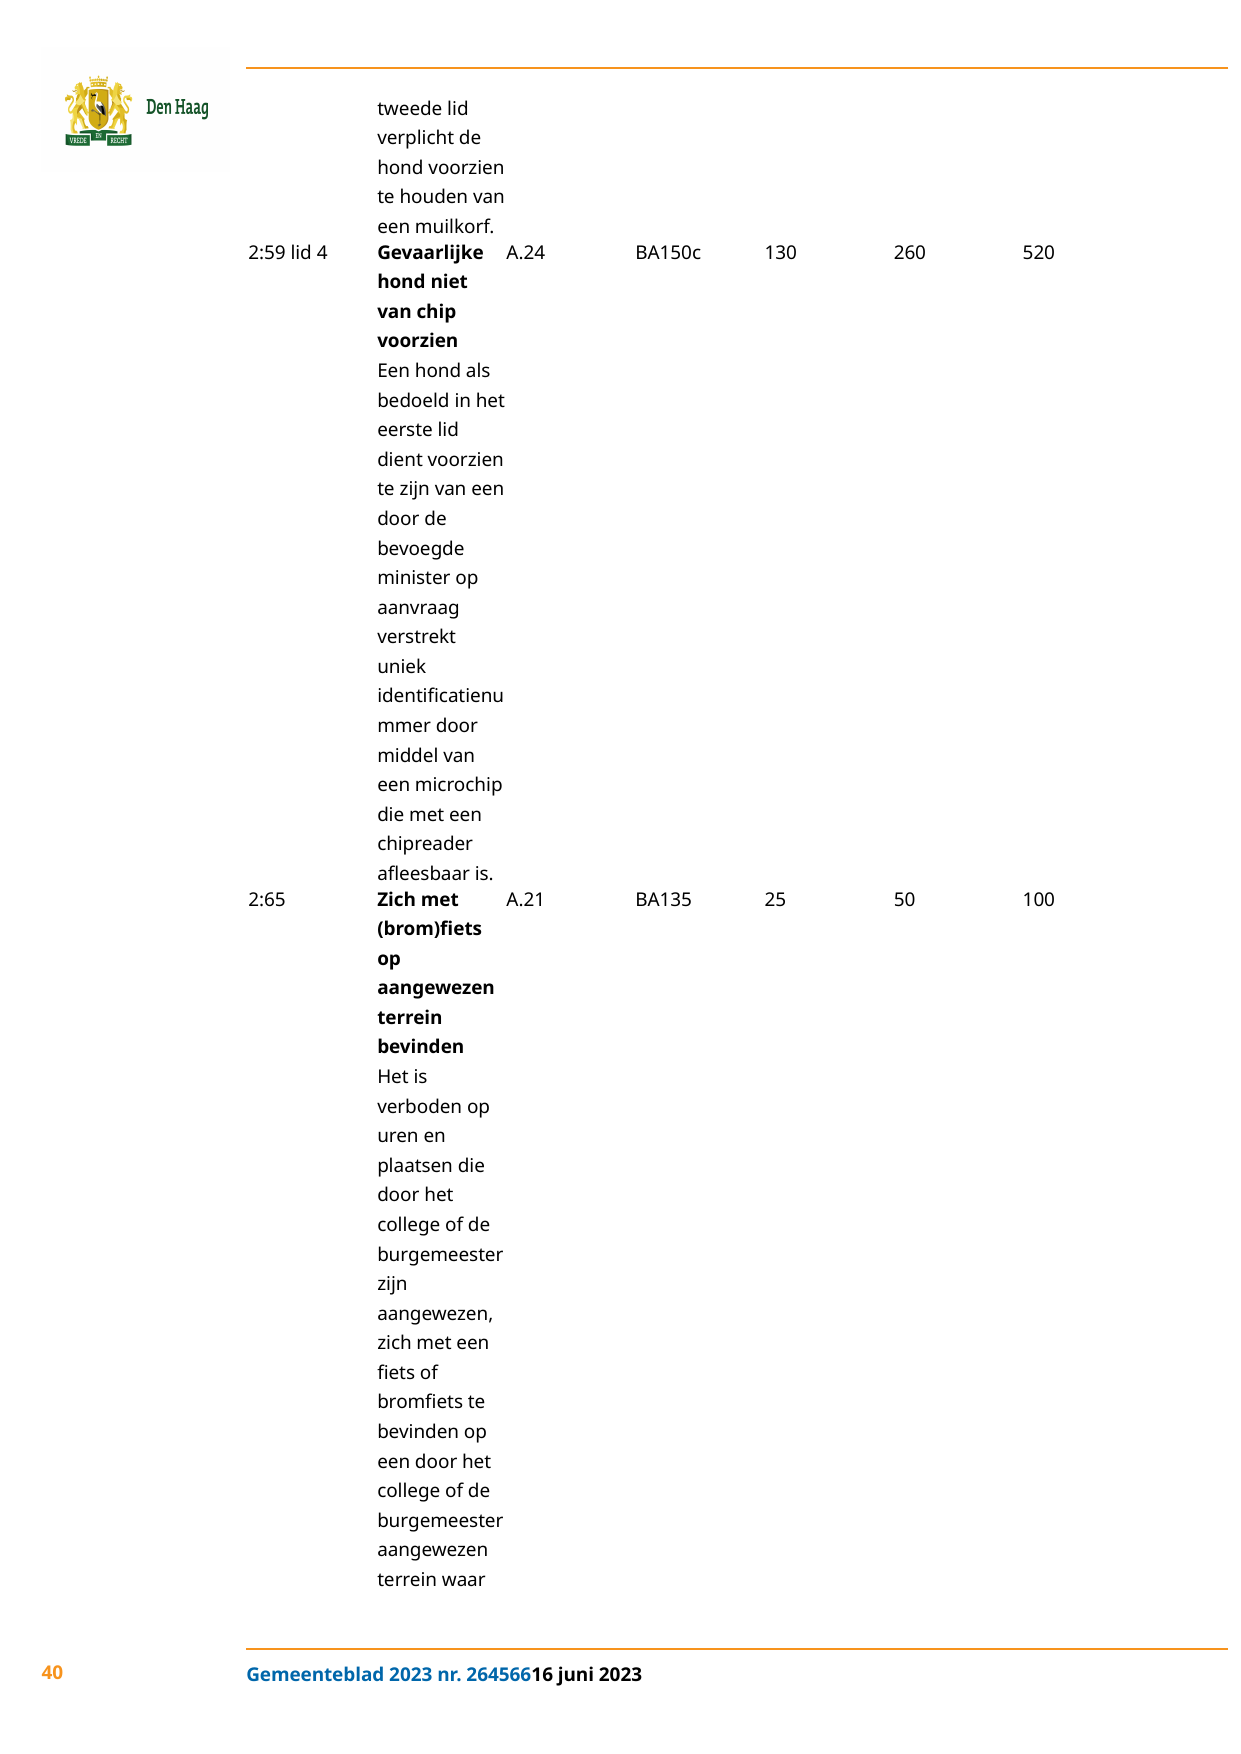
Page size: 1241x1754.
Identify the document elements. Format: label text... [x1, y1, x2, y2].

table_cell Gevaarlijke hond niet van chip voorzien Een hond als bedoeld in het eerste lid dient voorzien te zijn van een door de bevoegde minister op aanvraag verstrekt uniek identificatienummer door middel van een microchip die met een chipreader afleesbaar is. [377, 239, 506, 886]
table_cell 2:59 lid 4 [248, 239, 377, 886]
table_cell Zich met (brom)fiets op aangewezen terrein bevinden Het is verboden op uren en plaatsen die door het college of de burgemeester zijn aangewezen, zich met een fiets of bromfiets te bevinden op een door het college of de burgemeester aangewezen terrein waar [377, 886, 506, 1592]
table_cell [1023, 95, 1152, 239]
table_cell [635, 95, 764, 239]
table_cell [764, 95, 893, 239]
table_cell 130 [764, 239, 893, 886]
table_cell [894, 95, 1022, 239]
table_cell 100 [1023, 886, 1152, 1592]
table_cell A.21 [506, 886, 635, 1592]
table_cell A.24 [506, 239, 635, 886]
picture [41, 47, 231, 172]
table_cell 260 [894, 239, 1022, 886]
table_cell [248, 95, 377, 239]
table_cell 50 [894, 886, 1022, 1592]
table_cell 520 [1023, 239, 1152, 886]
table_cell BA150c [635, 239, 764, 886]
table_cell 25 [764, 886, 893, 1592]
table_cell 2:65 [248, 886, 377, 1592]
table_cell tweede lid verplicht de hond voorzien te houden van een muilkorf. [377, 95, 506, 239]
table_cell [506, 95, 635, 239]
table_cell BA135 [635, 886, 764, 1592]
